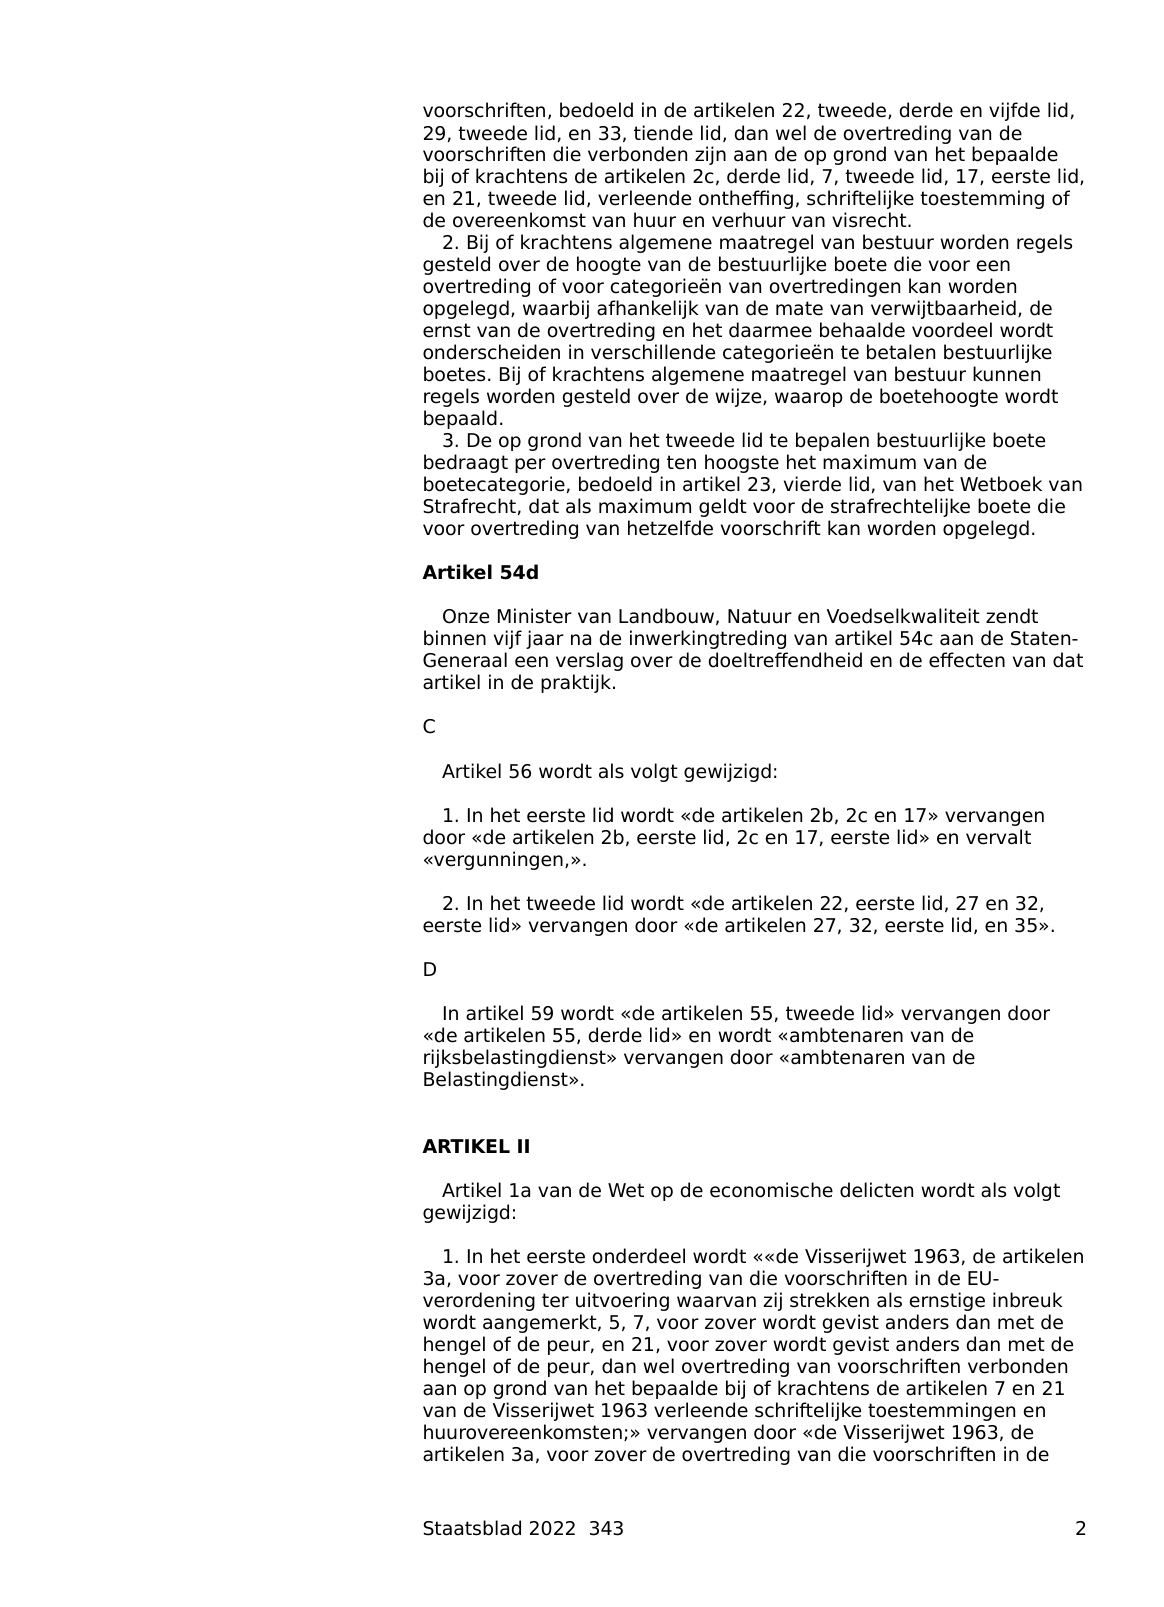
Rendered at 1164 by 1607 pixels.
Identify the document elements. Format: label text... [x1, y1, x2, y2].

text C [422, 716, 1087, 738]
text 1. In het eerste onderdeel wordt ««de Visserijwet 1963, de artikelen 3a, voor zover de overtreding van die voorschriften in de EU-verordening ter uitvoering waarvan zij strekken als ernstige inbreuk wordt aangemerkt, 5, 7, voor zover wordt gevist anders dan met de hengel of de peur, en 21, voor zover wordt gevist anders dan met de hengel of de peur, dan wel overtreding van voorschriften verbonden aan op grond van het bepaalde bij of krachtens de artikelen 7 en 21 van de Visserijwet 1963 verleende schriftelijke toestemmingen en huurovereenkomsten;» vervangen door «de Visserijwet 1963, de artikelen 3a, voor zover de overtreding van die voorschriften in de [422, 1246, 1087, 1466]
text In artikel 59 wordt «de artikelen 55, tweede lid» vervangen door «de artikelen 55, derde lid» en wordt «ambtenaren van de rijksbelastingdienst» vervangen door «ambtenaren van de Belastingdienst». [422, 1003, 1087, 1091]
text Onze Minister van Landbouw, Natuur en Voedselkwaliteit zendt binnen vijf jaar na de inwerkingtreding van artikel 54c aan de Staten-Generaal een verslag over de doeltreffendheid en de effecten van dat artikel in de praktijk. [422, 606, 1087, 694]
subtitle ARTIKEL II [422, 1136, 1087, 1157]
text 2. In het tweede lid wordt «de artikelen 22, eerste lid, 27 en 32, eerste lid» vervangen door «de artikelen 27, 32, eerste lid, en 35». [422, 893, 1087, 937]
text Artikel 56 wordt als volgt gewijzigd: [422, 761, 1087, 783]
text voorschriften, bedoeld in de artikelen 22, tweede, derde en vijfde lid, 29, tweede lid, en 33, tiende lid, dan wel de overtreding van de voorschriften die verbonden zijn aan de op grond van het bepaalde bij of krachtens de artikelen 2c, derde lid, 7, tweede lid, 17, eerste lid, en 21, tweede lid, verleende ontheffing, schriftelijke toestemming of de overeenkomst van huur en verhuur van visrecht. [422, 100, 1087, 232]
text 2. Bij of krachtens algemene maatregel van bestuur worden regels gesteld over de hoogte van de bestuurlijke boete die voor een overtreding of voor categorieën van overtredingen kan worden opgelegd, waarbij afhankelijk van de mate van verwijtbaarheid, de ernst van de overtreding en het daarmee behaalde voordeel wordt onderscheiden in verschillende categorieën te betalen bestuurlijke boetes. Bij of krachtens algemene maatregel van bestuur kunnen regels worden gesteld over de wijze, waarop de boetehoogte wordt bepaald. [422, 232, 1087, 430]
subtitle Artikel 54d [422, 562, 1087, 584]
text D [422, 959, 1087, 981]
text 1. In het eerste lid wordt «de artikelen 2b, 2c en 17» vervangen door «de artikelen 2b, eerste lid, 2c en 17, eerste lid» en vervalt «vergunningen,». [422, 805, 1087, 871]
text Artikel 1a van de Wet op de economische delicten wordt als volgt gewijzigd: [422, 1180, 1087, 1224]
text 3. De op grond van het tweede lid te bepalen bestuurlijke boete bedraagt per overtreding ten hoogste het maximum van de boetecategorie, bedoeld in artikel 23, vierde lid, van het Wetboek van Strafrecht, dat als maximum geldt voor de strafrechtelijke boete die voor overtreding van hetzelfde voorschrift kan worden opgelegd. [422, 430, 1087, 540]
